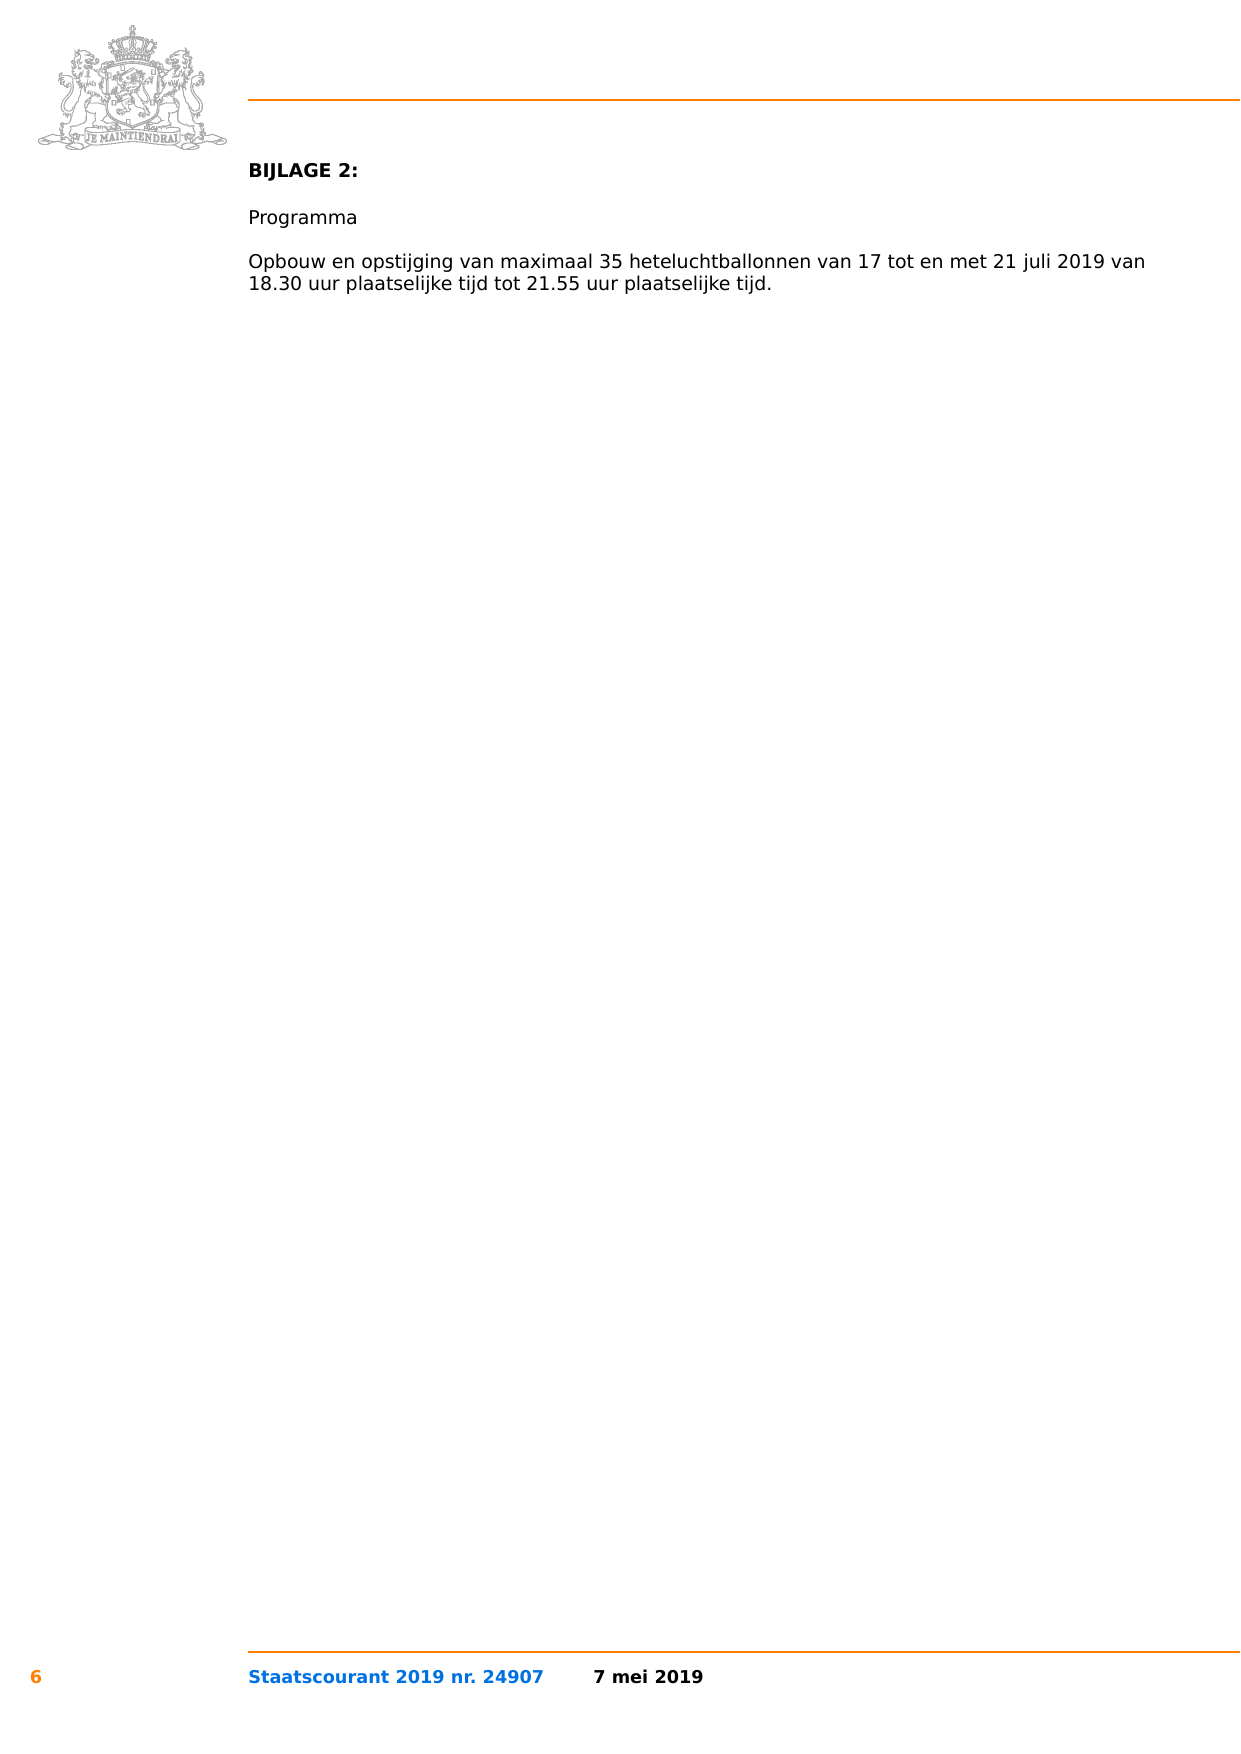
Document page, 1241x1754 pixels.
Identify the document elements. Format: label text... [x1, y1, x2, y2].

text Programma [248, 207, 1163, 229]
text Opbouw en opstijging van maximaal 35 heteluchtballonnen van 17 tot en met 21 juli 2019 van 18.30 uur plaatselijke tijd tot 21.55 uur plaatselijke tijd. [248, 251, 1163, 295]
picture [38, 25, 227, 150]
subtitle BIJLAGE 2: [248, 160, 1163, 182]
